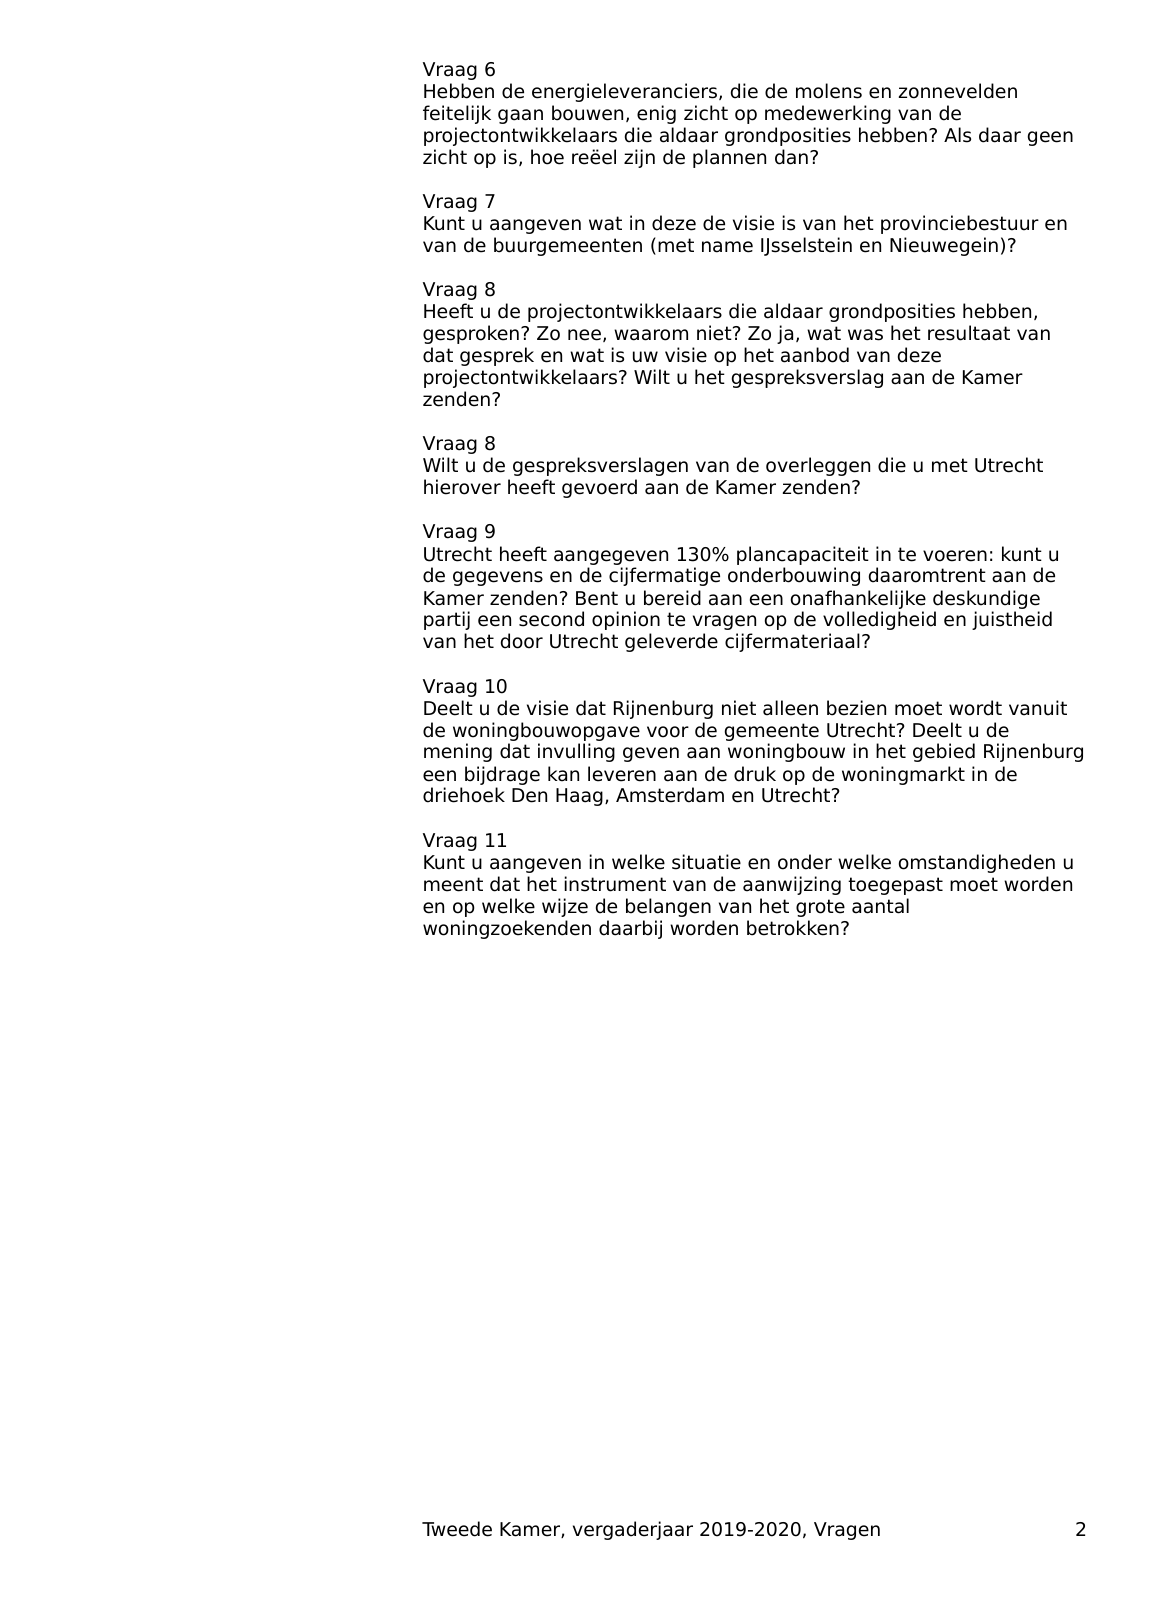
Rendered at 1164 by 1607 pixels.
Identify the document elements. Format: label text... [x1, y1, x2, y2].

text Utrecht heeft aangegeven 130% plancapaciteit in te voeren: kunt u de gegevens en de cijfermatige onderbouwing daaromtrent aan de Kamer zenden? Bent u bereid aan een onafhankelijke deskundige partij een second opinion te vragen op de volledigheid en juistheid van het door Utrecht geleverde cijfermateriaal? [422, 543, 1087, 653]
text Vraag 7 [422, 191, 1087, 213]
text Vraag 10 [422, 676, 1087, 697]
text Vraag 11 [422, 829, 1087, 852]
text Wilt u de gespreksverslagen van de overleggen die u met Utrecht hierover heeft gevoerd aan de Kamer zenden? [422, 455, 1087, 499]
text Kunt u aangeven wat in deze de visie is van het provinciebestuur en van de buurgemeenten (met name IJsselstein en Nieuwegein)? [422, 213, 1087, 257]
text Hebben de energieleveranciers, die de molens en zonnevelden feitelijk gaan bouwen, enig zicht op medewerking van de projectontwikkelaars die aldaar grondposities hebben? Als daar geen zicht op is, hoe reëel zijn de plannen dan? [422, 81, 1087, 169]
text Deelt u de visie dat Rijnenburg niet alleen bezien moet wordt vanuit de woningbouwopgave voor de gemeente Utrecht? Deelt u de mening dat invulling geven aan woningbouw in het gebied Rijnenburg een bijdrage kan leveren aan de druk op de woningmarkt in de driehoek Den Haag, Amsterdam en Utrecht? [422, 697, 1087, 807]
text Vraag 6 [422, 59, 1087, 81]
text Vraag 9 [422, 521, 1087, 543]
text Vraag 8 [422, 433, 1087, 455]
text Vraag 8 [422, 279, 1087, 301]
text Heeft u de projectontwikkelaars die aldaar grondposities hebben, gesproken? Zo nee, waarom niet? Zo ja, wat was het resultaat van dat gesprek en wat is uw visie op het aanbod van deze projectontwikkelaars? Wilt u het gespreksverslag aan de Kamer zenden? [422, 301, 1087, 411]
text Kunt u aangeven in welke situatie en onder welke omstandigheden u meent dat het instrument van de aanwijzing toegepast moet worden en op welke wijze de belangen van het grote aantal woningzoekenden daarbij worden betrokken? [422, 852, 1087, 939]
